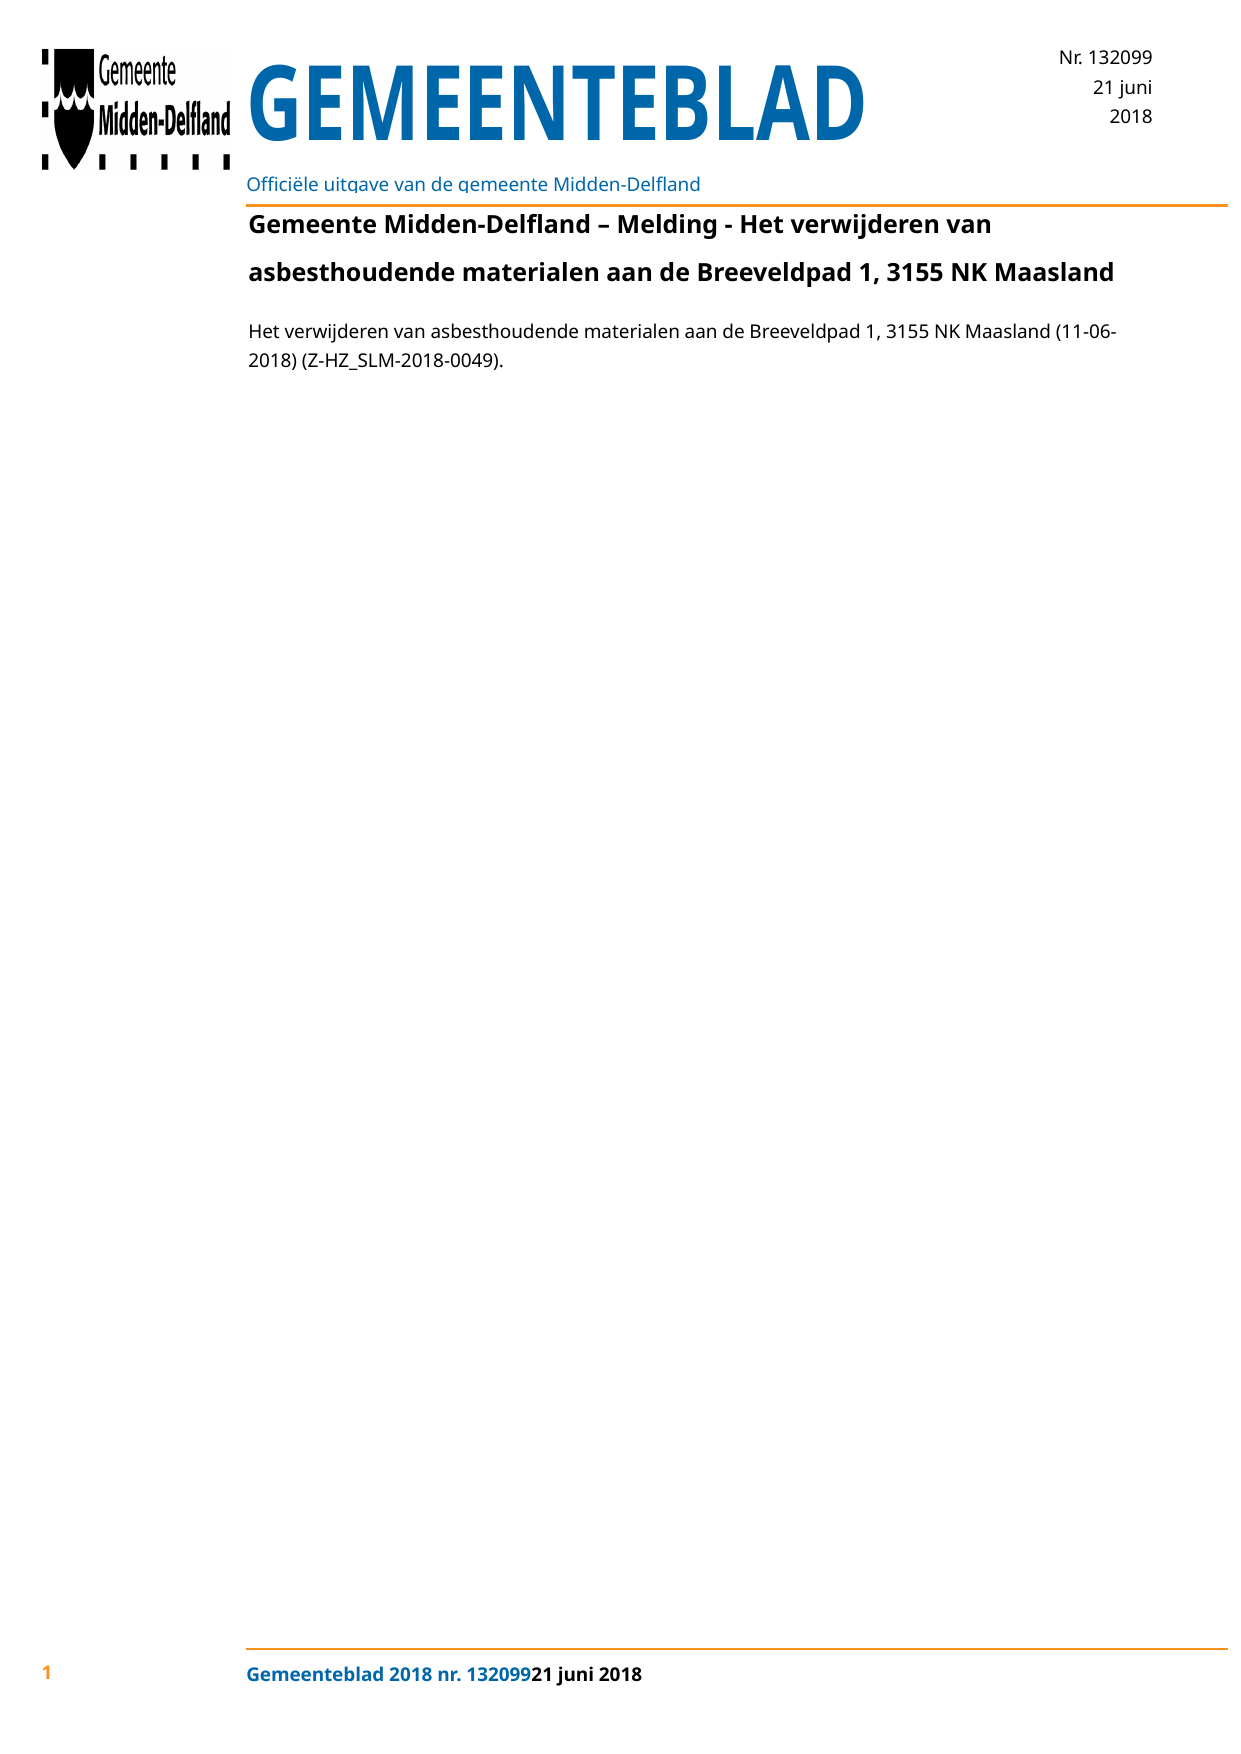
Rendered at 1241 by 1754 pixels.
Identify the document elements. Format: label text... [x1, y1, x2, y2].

text Het verwijderen van asbesthoudende materialen aan de Breeveldpad 1, 3155 NK Maasland (11-06-2018) (Z-HZ_SLM-2018-0049). [248, 318, 1152, 373]
text Gemeente Midden-Delfland – Melding - Het verwijderen van asbesthoudende materialen aan de Breeveldpad 1, 3155 NK Maasland [248, 207, 1152, 288]
picture [41, 47, 231, 172]
